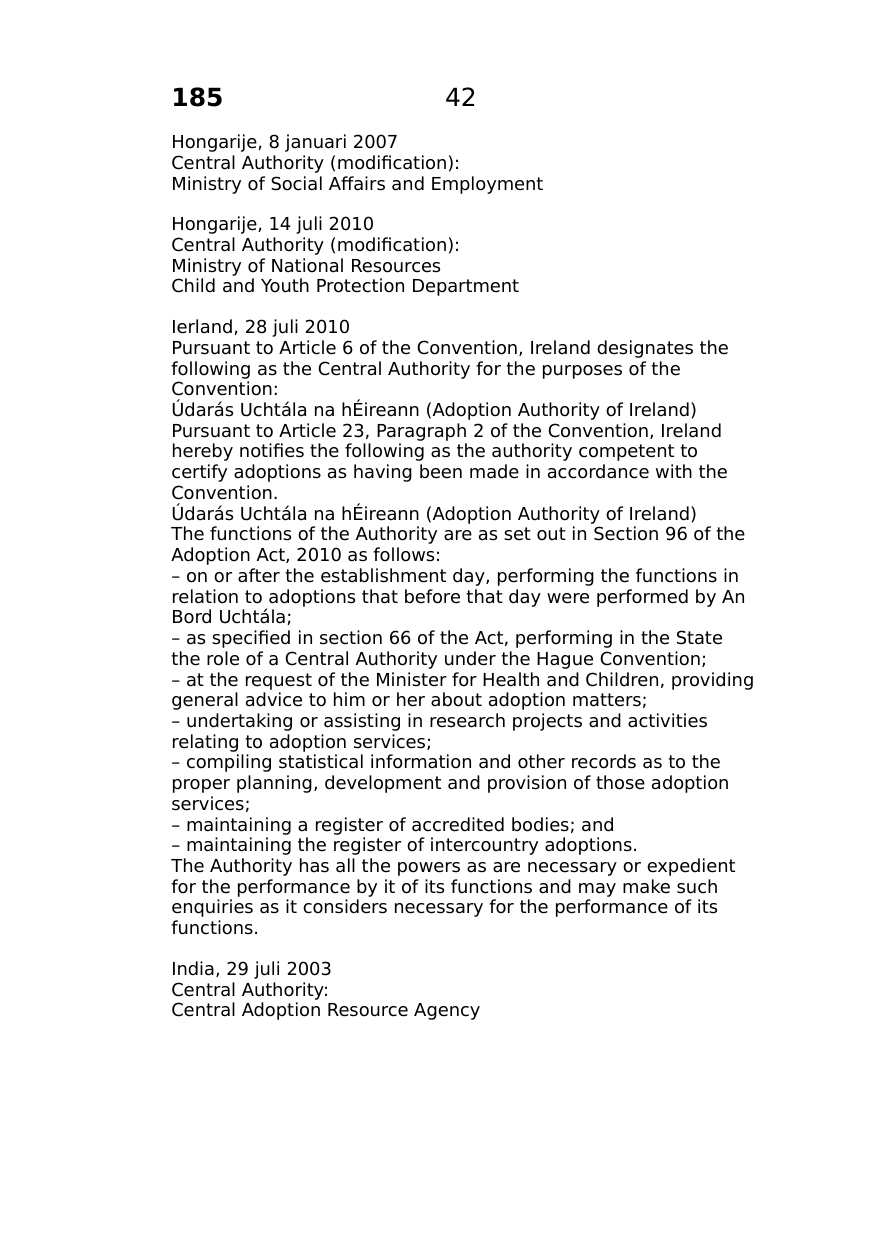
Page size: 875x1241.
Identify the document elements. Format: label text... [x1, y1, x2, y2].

text – maintaining a register of accredited bodies; and [171, 814, 756, 835]
text Hongarije, 8 januari 2007 [171, 132, 756, 153]
text Údarás Uchtála na hÉireann (Adoption Authority of Ireland) [171, 400, 756, 421]
text Údarás Uchtála na hÉireann (Adoption Authority of Ireland) [171, 503, 756, 524]
text Hongarije, 14 juli 2010 [171, 214, 756, 235]
text India, 29 juli 2003 [171, 959, 756, 979]
text Child and Youth Protection Department [171, 276, 756, 297]
text Ierland, 28 juli 2010 [171, 317, 756, 338]
text – compiling statistical information and other records as to the proper planning, development and provision of those adoption services; [171, 752, 756, 814]
text Ministry of National Resources [171, 256, 756, 276]
text Central Adoption Resource Agency [171, 1000, 756, 1021]
text Central Authority: [171, 979, 756, 1000]
text Pursuant to Article 23, Paragraph 2 of the Convention, Ireland hereby notifies the following as the authority competent to certify adoptions as having been made in accordance with the Convention. [171, 421, 756, 503]
text – at the request of the Minister for Health and Children, providing general advice to him or her about adoption matters; [171, 669, 756, 711]
text – undertaking or assisting in research projects and activities relating to adoption services; [171, 711, 756, 752]
text The Authority has all the powers as are necessary or expedient for the performance by it of its functions and may make such enquiries as it considers necessary for the performance of its functions. [171, 856, 756, 939]
text – on or after the establishment day, performing the functions in relation to adoptions that before that day were performed by An Bord Uchtála; [171, 566, 756, 628]
text Central Authority (modification): [171, 235, 756, 256]
text The functions of the Authority are as set out in Section 96 of the Adoption Act, 2010 as follows: [171, 524, 756, 566]
text Ministry of Social Affairs and Employment [171, 173, 756, 194]
text Pursuant to Article 6 of the Convention, Ireland designates the following as the Central Authority for the purposes of the Convention: [171, 338, 756, 400]
text Central Authority (modification): [171, 153, 756, 173]
text – as specified in section 66 of the Act, performing in the State the role of a Central Authority under the Hague Convention; [171, 628, 756, 669]
text – maintaining the register of intercountry adoptions. [171, 835, 756, 856]
